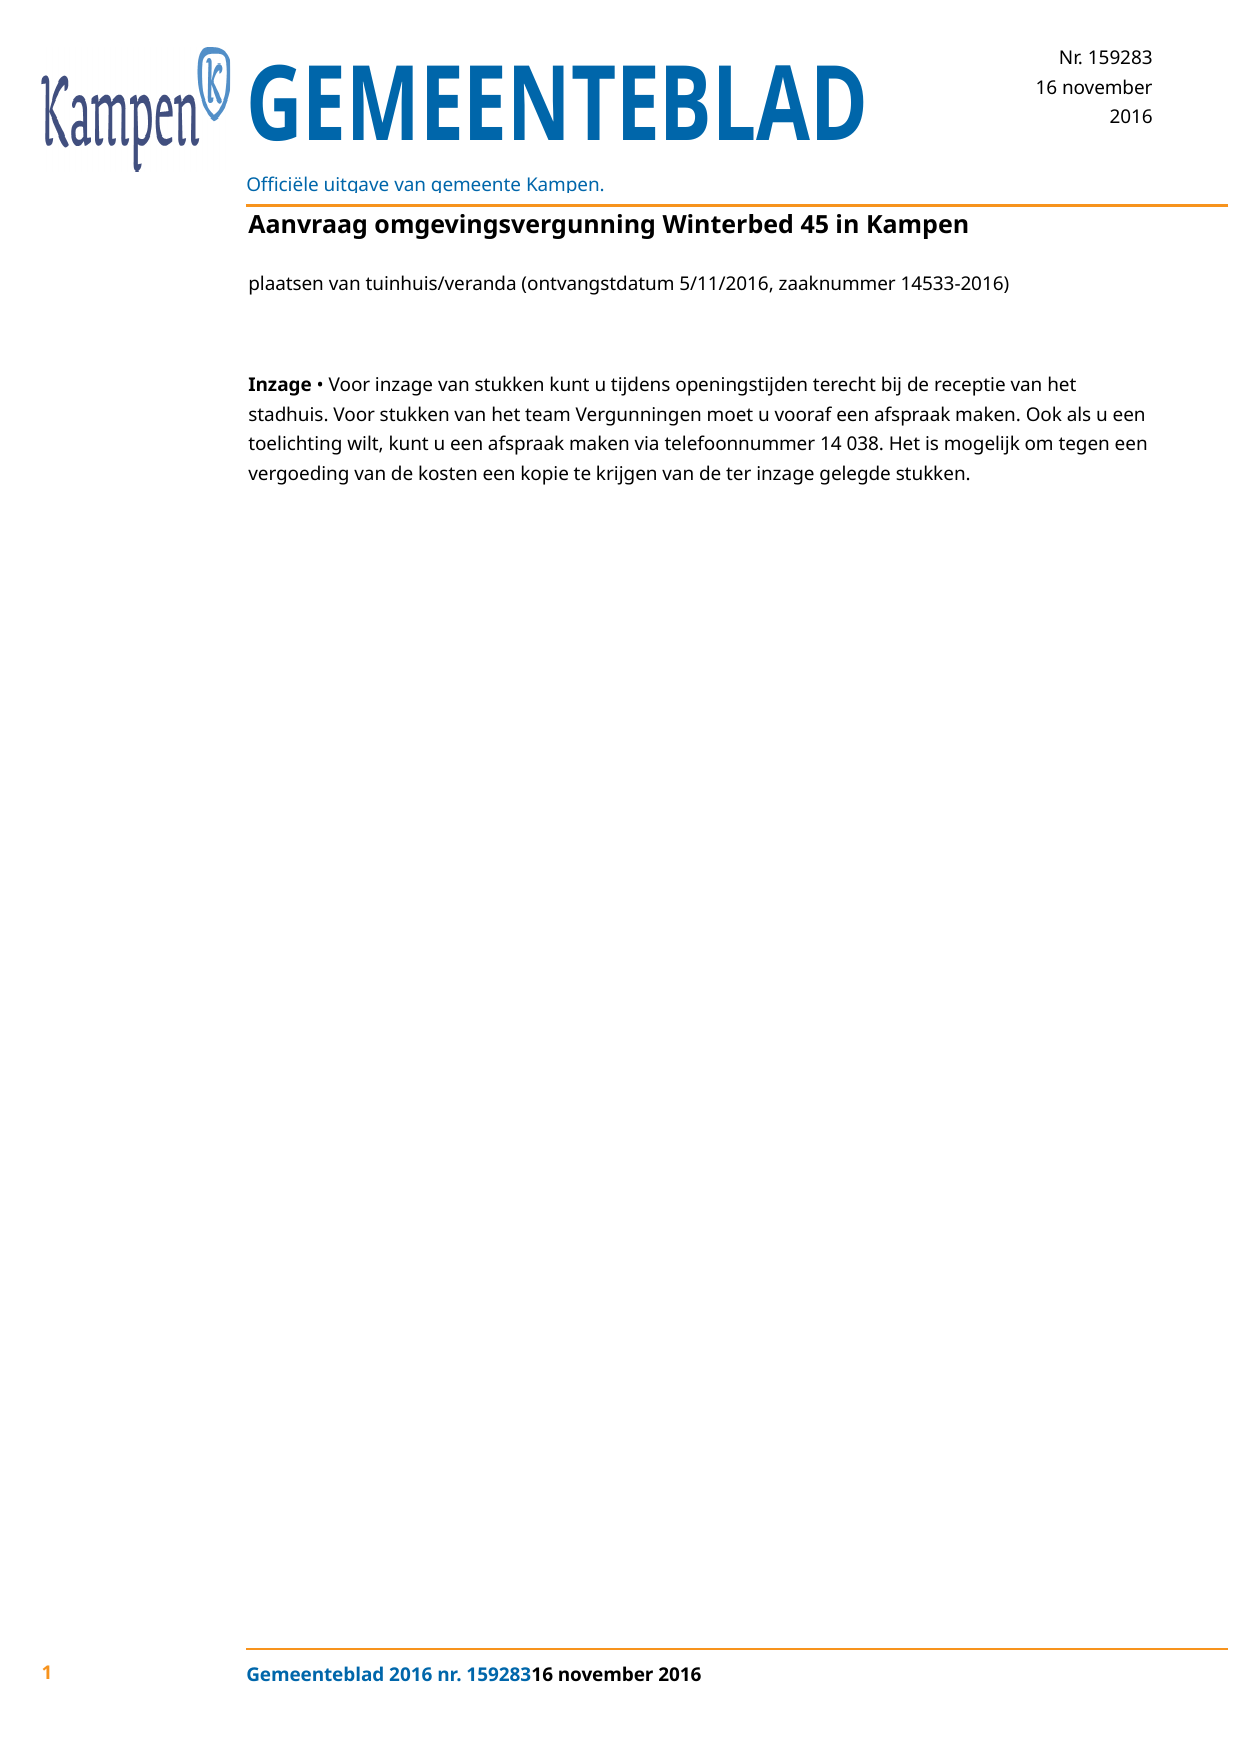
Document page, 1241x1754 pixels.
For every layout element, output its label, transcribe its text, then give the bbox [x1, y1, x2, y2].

text plaatsen van tuinhuis/veranda (ontvangstdatum 5/11/2016, zaaknummer 14533-2016) [248, 270, 1152, 296]
text Aanvraag omgevingsvergunning Winterbed 45 in Kampen [248, 207, 1152, 241]
picture [41, 47, 231, 172]
text Inzage • Voor inzage van stukken kunt u tijdens openingstijden terecht bij de receptie van het stadhuis. Voor stukken van het team Vergunningen moet u vooraf een afspraak maken. Ook als u een toelichting wilt, kunt u een afspraak maken via telefoonnummer 14 038. Het is mogelijk om tegen een vergoeding van de kosten een kopie te krijgen van de ter inzage gelegde stukken. [248, 371, 1152, 486]
